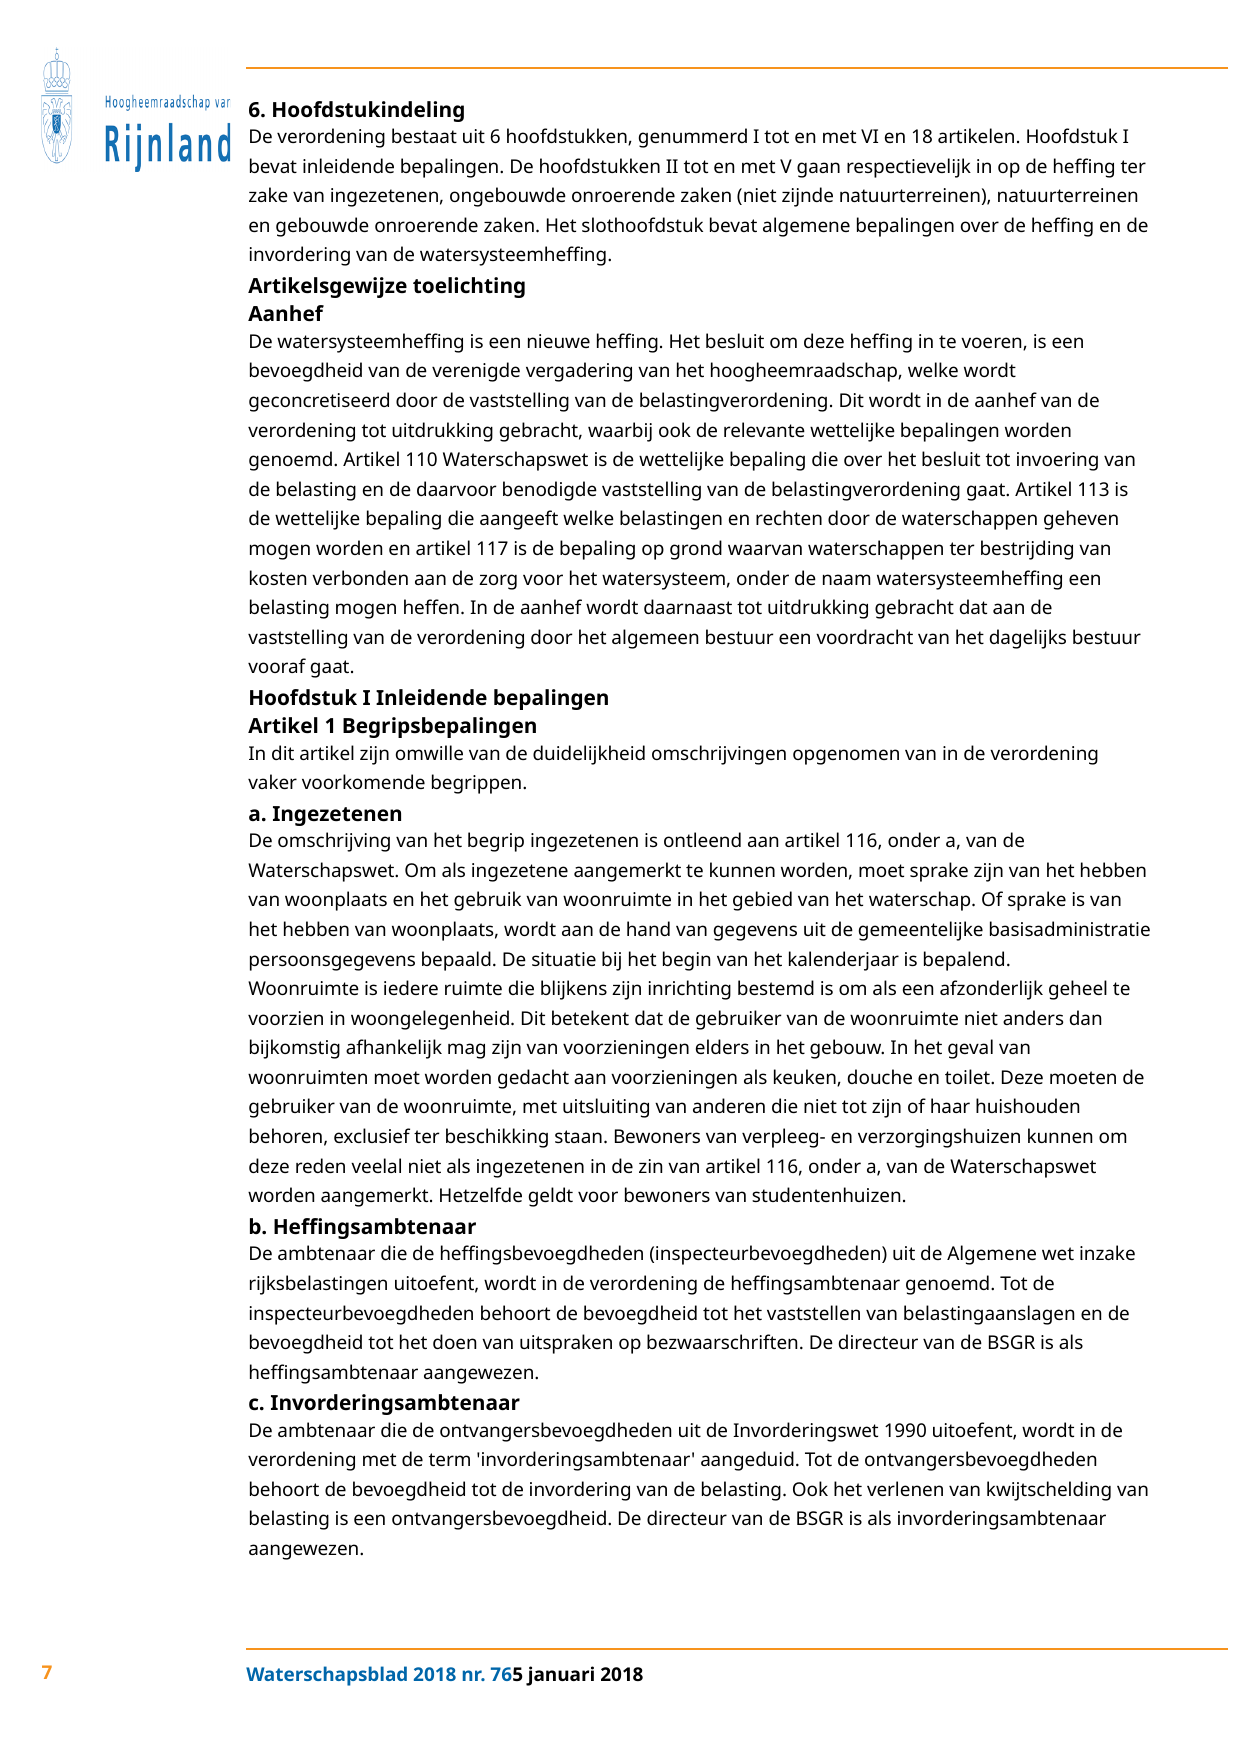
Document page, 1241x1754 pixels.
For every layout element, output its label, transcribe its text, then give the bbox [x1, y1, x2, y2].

text Woonruimte is iedere ruimte die blijkens zijn inrichting bestemd is om als een afzonderlijk geheel te voorzien in woongelegenheid. Dit betekent dat de gebruiker van de woonruimte niet anders dan bijkomstig afhankelijk mag zijn van voorzieningen elders in het gebouw. In het geval van woonruimten moet worden gedacht aan voorzieningen als keuken, douche en toilet. Deze moeten de gebruiker van de woonruimte, met uitsluiting van anderen die niet tot zijn of haar huishouden behoren, exclusief ter beschikking staan. Bewoners van verpleeg- en verzorgingshuizen kunnen om deze reden veelal niet als ingezetenen in de zin van artikel 116, onder a, van de Waterschapswet worden aangemerkt. Hetzelfde geldt voor bewoners van studentenhuizen. [248, 975, 1152, 1208]
text a. Ingezetenen [248, 799, 1152, 827]
text 6. Hoofdstukindeling [248, 95, 1152, 123]
text c. Invorderingsambtenaar [248, 1388, 1152, 1417]
picture [41, 47, 231, 172]
text Hoofdstuk I Inleidende bepalingen [248, 683, 1152, 711]
text De verordening bestaat uit 6 hoofdstukken, genummerd I tot en met VI en 18 artikelen. Hoofdstuk I bevat inleidende bepalingen. De hoofdstukken II tot en met V gaan respectievelijk in op de heffing ter zake van ingezetenen, ongebouwde onroerende zaken (niet zijnde natuurterreinen), natuurterreinen en gebouwde onroerende zaken. Het slothoofdstuk bevat algemene bepalingen over de heffing en de invordering van de watersysteemheffing. [248, 123, 1152, 267]
text Artikelsgewijze toelichting [248, 271, 1152, 299]
text In dit artikel zijn omwille van de duidelijkheid omschrijvingen opgenomen van in de verordening vaker voorkomende begrippen. [248, 740, 1152, 795]
text De ambtenaar die de ontvangersbevoegdheden uit de Invorderingswet 1990 uitoefent, wordt in de verordening met de term 'invorderingsambtenaar' aangeduid. Tot de ontvangersbevoegdheden behoort de bevoegdheid tot de invordering van de belasting. Ook het verlenen van kwijtschelding van belasting is een ontvangersbevoegdheid. De directeur van de BSGR is als invorderingsambtenaar aangewezen. [248, 1417, 1152, 1561]
text Artikel 1 Begripsbepalingen [248, 711, 1152, 740]
text De omschrijving van het begrip ingezetenen is ontleend aan artikel 116, onder a, van de Waterschapswet. Om als ingezetene aangemerkt te kunnen worden, moet sprake zijn van het hebben van woonplaats en het gebruik van woonruimte in het gebied van het waterschap. Of sprake is van het hebben van woonplaats, wordt aan de hand van gegevens uit de gemeentelijke basisadministratie persoonsgegevens bepaald. De situatie bij het begin van het kalenderjaar is bepalend. [248, 827, 1152, 972]
text De watersysteemheffing is een nieuwe heffing. Het besluit om deze heffing in te voeren, is een bevoegdheid van de verenigde vergadering van het hoogheemraadschap, welke wordt geconcretiseerd door de vaststelling van de belastingverordening. Dit wordt in de aanhef van de verordening tot uitdrukking gebracht, waarbij ook de relevante wettelijke bepalingen worden genoemd. Artikel 110 Waterschapswet is de wettelijke bepaling die over het besluit tot invoering van de belasting en de daarvoor benodigde vaststelling van de belastingverordening gaat. Artikel 113 is de wettelijke bepaling die aangeeft welke belastingen en rechten door de waterschappen geheven mogen worden en artikel 117 is de bepaling op grond waarvan waterschappen ter bestrijding van kosten verbonden aan de zorg voor het watersysteem, onder de naam watersysteemheffing een belasting mogen heffen. In de aanhef wordt daarnaast tot uitdrukking gebracht dat aan de vaststelling van de verordening door het algemeen bestuur een voordracht van het dagelijks bestuur vooraf gaat. [248, 328, 1152, 679]
text Aanhef [248, 299, 1152, 328]
text De ambtenaar die de heffingsbevoegdheden (inspecteurbevoegdheden) uit de Algemene wet inzake rijksbelastingen uitoefent, wordt in de verordening de heffingsambtenaar genoemd. Tot de inspecteurbevoegdheden behoort de bevoegdheid tot het vaststellen van belastingaanslagen en de bevoegdheid tot het doen van uitspraken op bezwaarschriften. De directeur van de BSGR is als heffingsambtenaar aangewezen. [248, 1241, 1152, 1384]
text b. Heffingsambtenaar [248, 1212, 1152, 1241]
